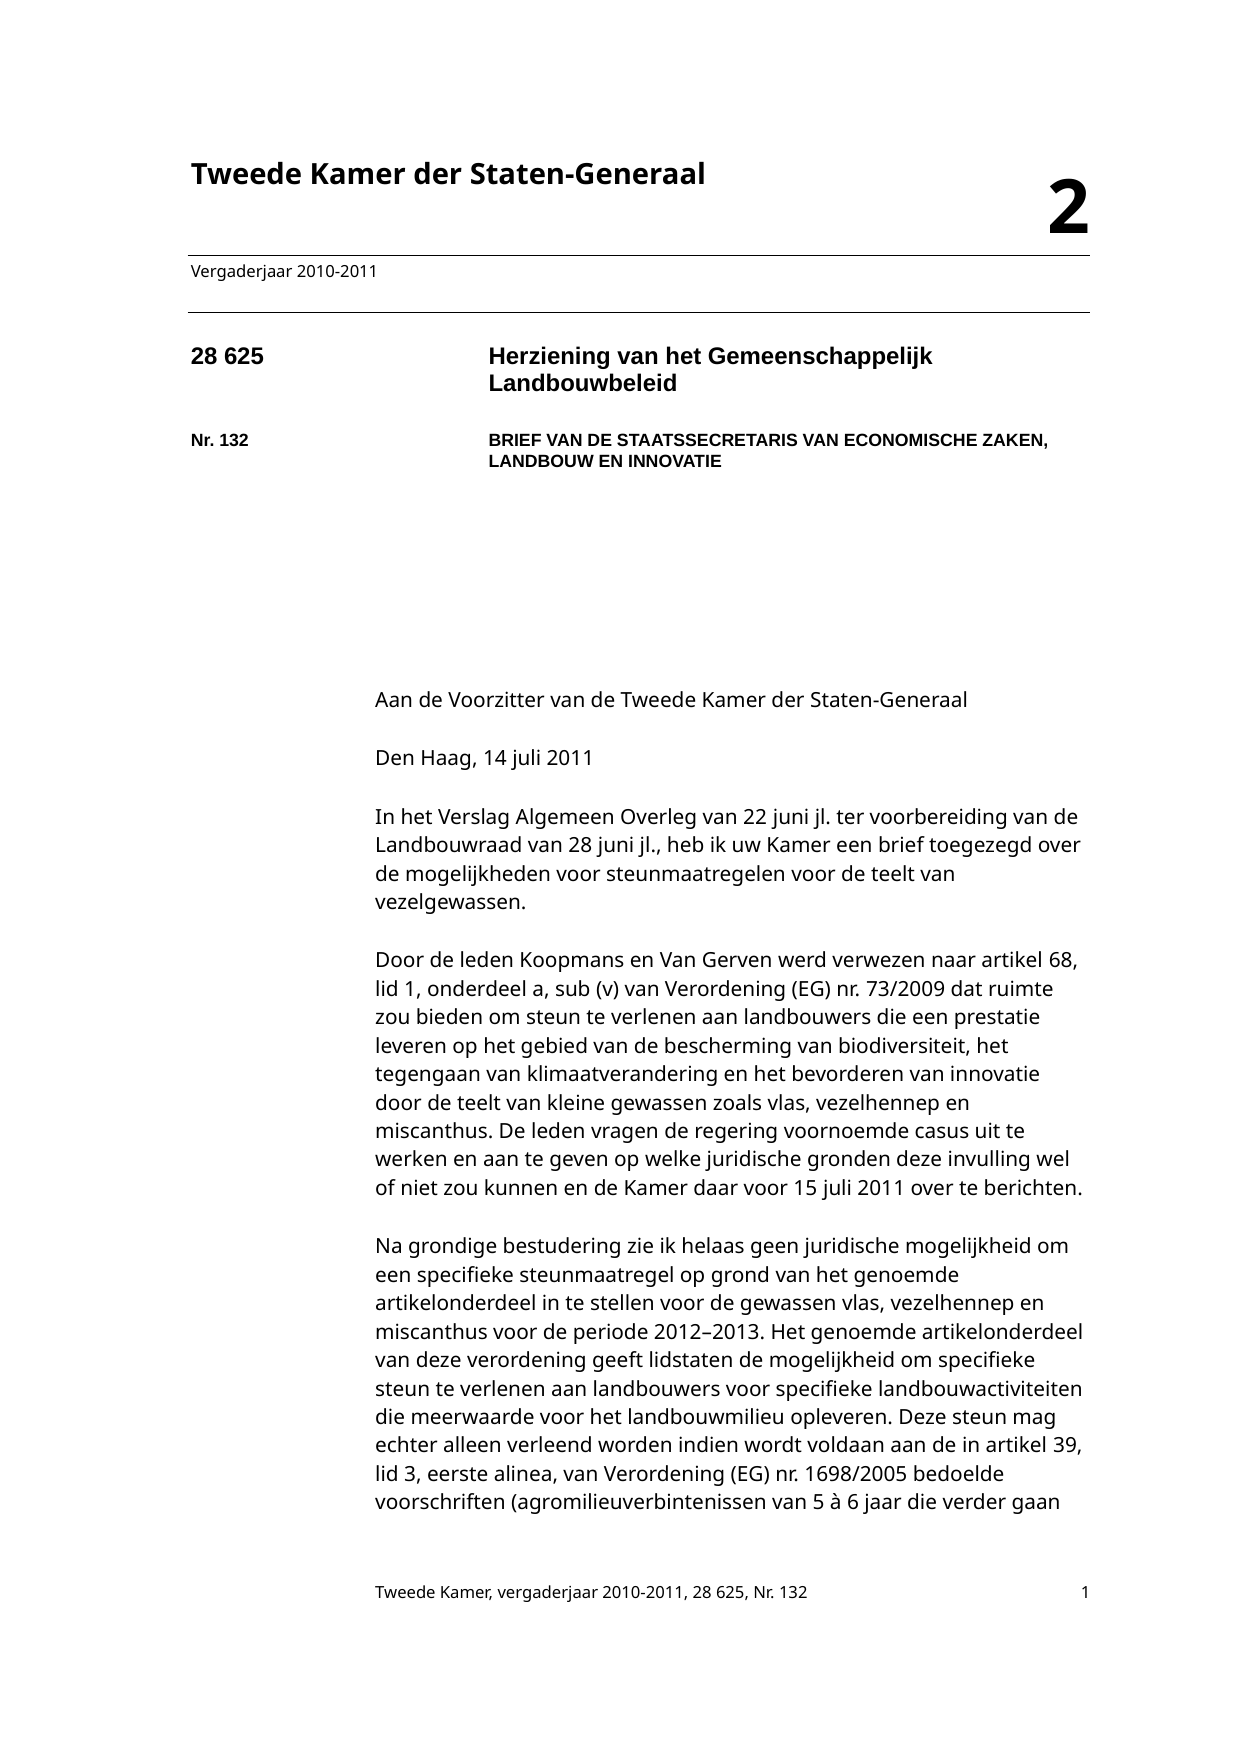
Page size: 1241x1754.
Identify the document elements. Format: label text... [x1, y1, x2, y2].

table_cell BRIEF VAN DE STAATSSECRETARIS VAN ECONOMISCHE ZAKEN, LANDBOUW EN INNOVATIE [485, 427, 1090, 566]
table_header 2 [910, 150, 1090, 255]
table_cell [485, 313, 1090, 339]
text Door de leden Koopmans en Van Gerven werd verwezen naar artikel 68, lid 1, onderdeel a, sub (v) van Verordening (EG) nr. 73/2009 dat ruimte zou bieden om steun te verlenen aan landbouwers die een prestatie leveren op het gebied van de bescherming van biodiversiteit, het tegengaan van klimaatverandering en het bevorderen van innovatie door de teelt van kleine gewassen zoals vlas, vezelhennep en miscanthus. De leden vragen de regering voornoemde casus uit te werken en aan te geven op welke juridische gronden deze invulling wel of niet zou kunnen en de Kamer daar voor 15 juli 2011 over te berichten. [375, 946, 1090, 1201]
table_cell Herziening van het Gemeenschappelijk Landbouwbeleid [485, 339, 1090, 427]
table_cell [188, 313, 485, 339]
table_header Tweede Kamer der Staten-Generaal [188, 150, 909, 255]
table_cell 28 625 [188, 339, 485, 427]
table_cell [485, 256, 1090, 312]
text In het Verslag Algemeen Overleg van 22 juni jl. ter voorbereiding van de Landbouwraad van 28 juni jl., heb ik uw Kamer een brief toegezegd over de mogelijkheden voor steunmaatregelen voor de teelt van vezelgewassen. [375, 802, 1090, 916]
table_cell Vergaderjaar 2010-2011 [188, 256, 485, 312]
text Aan de Voorzitter van de Tweede Kamer der Staten-Generaal [375, 685, 1090, 713]
table_cell Nr. 132 [188, 427, 485, 566]
text Den Haag, 14 juli 2011 [375, 743, 1090, 772]
text Na grondige bestudering zie ik helaas geen juridische mogelijkheid om een specifieke steunmaatregel op grond van het genoemde artikelonderdeel in te stellen voor de gewassen vlas, vezelhennep en miscanthus voor de periode 2012–2013. Het genoemde artikelonderdeel van deze verordening geeft lidstaten de mogelijkheid om specifieke steun te verlenen aan landbouwers voor specifieke landbouwactiviteiten die meerwaarde voor het landbouwmilieu opleveren. Deze steun mag echter alleen verleend worden indien wordt voldaan aan de in artikel 39, lid 3, eerste alinea, van Verordening (EG) nr. 1698/2005 bedoelde voorschriften (agromilieuverbintenissen van 5 à 6 jaar die verder gaan [375, 1231, 1090, 1516]
